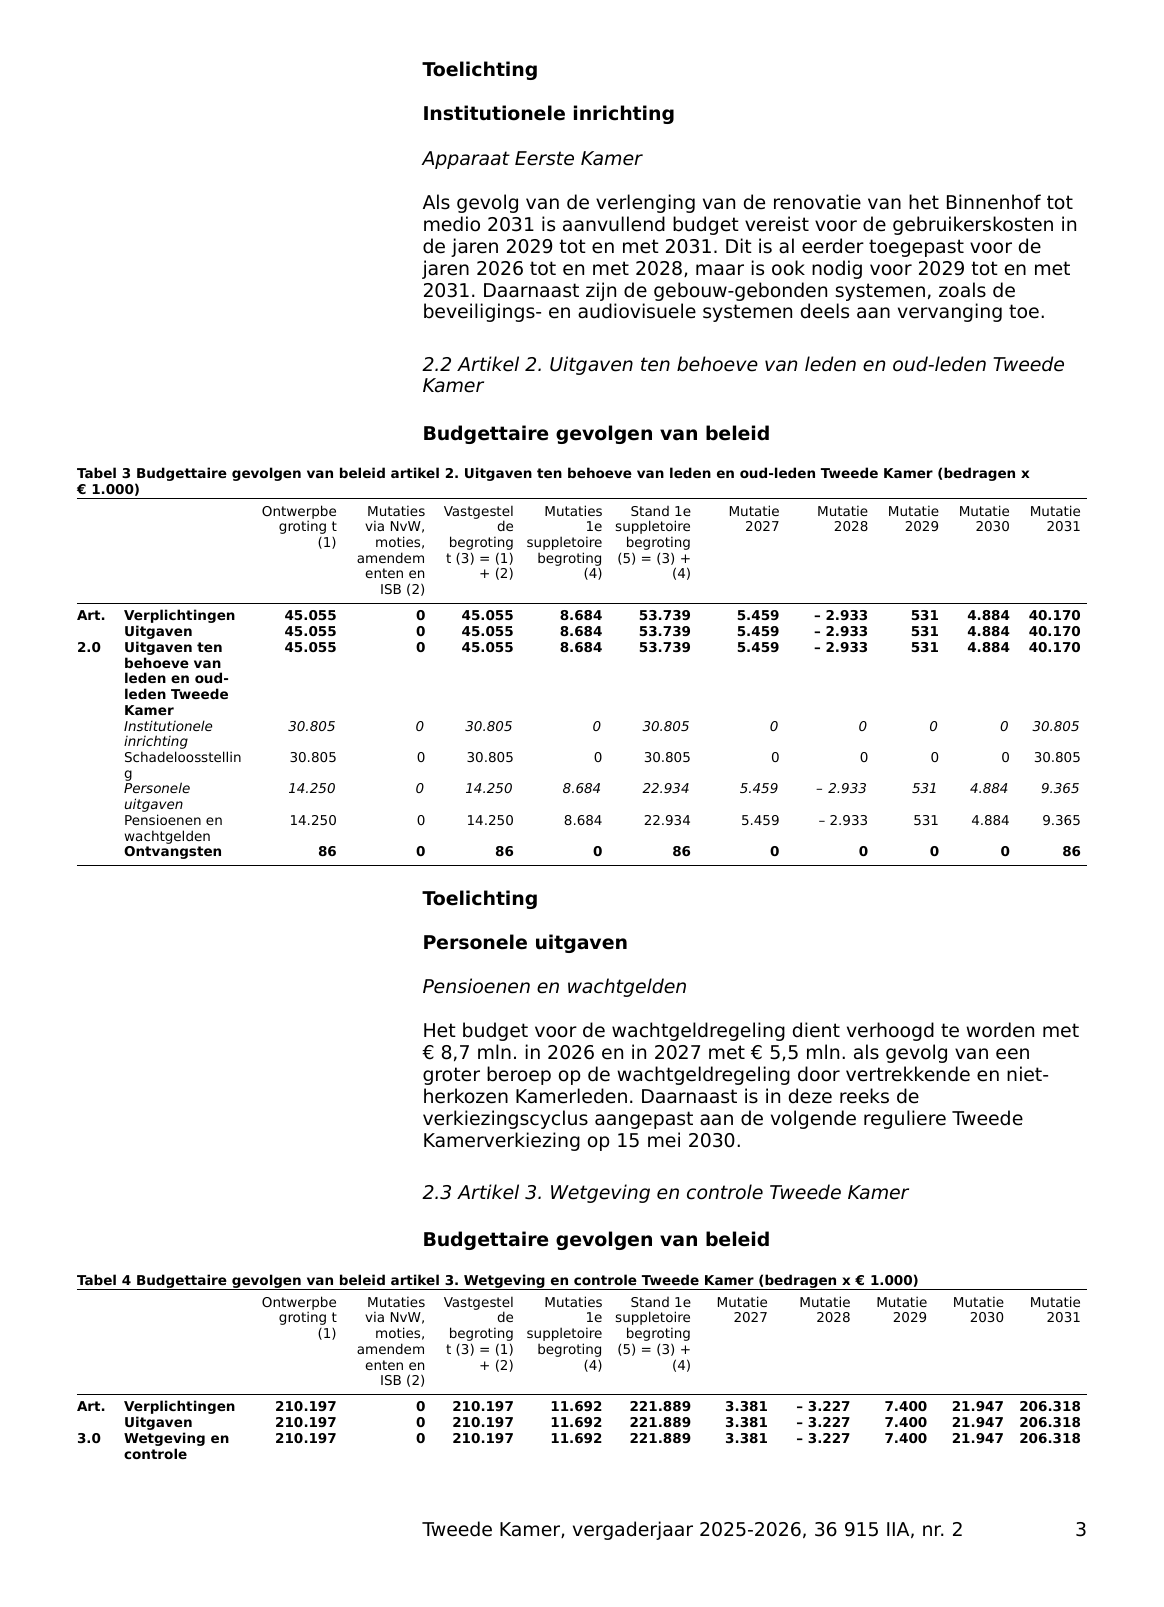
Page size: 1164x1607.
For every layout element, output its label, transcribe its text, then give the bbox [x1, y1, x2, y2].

table_cell 0 [343, 640, 431, 718]
table_cell 40.170 [1016, 604, 1087, 624]
table_cell 45.055 [254, 604, 342, 624]
table_cell Mutatie 2030 [945, 499, 1016, 602]
table_cell 3.381 [697, 1431, 773, 1462]
table_cell 3.0 [77, 1431, 118, 1462]
table_cell Uitgaven [118, 1415, 254, 1431]
table_cell 86 [1016, 844, 1087, 864]
table_cell 4.884 [945, 813, 1016, 844]
table_cell Ontwerpbegroting t (1) [254, 499, 342, 602]
table_cell Ontvangsten [118, 844, 254, 864]
subtitle 2.3 Artikel 3. Wetgeving en controle Tweede Kamer [422, 1182, 1087, 1204]
table_cell [77, 1415, 118, 1431]
table_cell [118, 1290, 254, 1393]
table_cell 3.381 [697, 1415, 773, 1431]
table_cell 45.055 [431, 604, 519, 624]
table_cell Mutaties 1e suppletoire begroting (4) [520, 499, 608, 602]
table_cell Wetgeving en controle [118, 1431, 254, 1462]
table_cell 40.170 [1016, 640, 1087, 718]
table_cell 0 [785, 844, 874, 864]
table_cell 2.0 [77, 640, 118, 718]
table_cell Mutatie 2031 [1016, 499, 1087, 602]
table_cell 4.884 [945, 781, 1016, 813]
table_cell 86 [431, 844, 519, 864]
table_cell 30.805 [431, 718, 519, 750]
table_cell Ontwerpbegroting t (1) [254, 1290, 342, 1393]
table_cell 30.805 [1016, 750, 1087, 781]
table_cell [77, 781, 118, 813]
table_cell 0 [520, 750, 608, 781]
table_cell Art. [77, 1395, 118, 1415]
table_cell 5.459 [697, 640, 785, 718]
table_cell 0 [343, 718, 431, 750]
table_cell Mutaties 1e suppletoire begroting (4) [520, 1290, 608, 1393]
table_cell 0 [874, 844, 945, 864]
table_cell 210.197 [254, 1415, 342, 1431]
table_cell Mutatie 2031 [1010, 1290, 1087, 1393]
table_cell 5.459 [697, 781, 785, 813]
subtitle Toelichting [422, 888, 1087, 910]
table_cell 531 [874, 813, 945, 844]
table_cell 0 [343, 1415, 431, 1431]
table_cell 0 [343, 1395, 431, 1415]
table_cell 0 [785, 718, 874, 750]
table_cell 22.934 [608, 781, 697, 813]
table_cell 45.055 [431, 624, 519, 640]
table_cell 8.684 [520, 813, 608, 844]
table_cell – 2.933 [785, 813, 874, 844]
subtitle Budgettaire gevolgen van beleid [422, 1229, 1087, 1251]
table_cell 30.805 [254, 750, 342, 781]
table_cell 0 [343, 750, 431, 781]
table_cell 210.197 [254, 1395, 342, 1415]
table_cell 7.400 [856, 1415, 933, 1431]
table_cell 45.055 [254, 624, 342, 640]
table_cell 4.884 [945, 624, 1016, 640]
table_cell – 2.933 [785, 604, 874, 624]
table_cell 0 [697, 844, 785, 864]
table_cell 0 [874, 750, 945, 781]
table_cell 9.365 [1016, 813, 1087, 844]
table_cell Mutatie 2029 [874, 499, 945, 602]
table_cell 0 [874, 718, 945, 750]
table_cell 14.250 [431, 813, 519, 844]
table_cell 210.197 [254, 1431, 342, 1462]
table_cell 0 [697, 718, 785, 750]
table_cell 8.684 [520, 604, 608, 624]
table_cell 8.684 [520, 640, 608, 718]
table_cell 0 [785, 750, 874, 781]
table_cell 86 [608, 844, 697, 864]
table_cell 30.805 [431, 750, 519, 781]
subtitle Toelichting [422, 59, 1087, 81]
table_cell 45.055 [431, 640, 519, 718]
subtitle Apparaat Eerste Kamer [422, 147, 1087, 169]
table_cell 4.884 [945, 640, 1016, 718]
table_cell [77, 499, 118, 602]
table_cell 8.684 [520, 624, 608, 640]
subtitle Budgettaire gevolgen van beleid [422, 422, 1087, 444]
table_cell Mutaties via NvW, moties, amendementen en ISB (2) [343, 499, 431, 602]
table_cell 210.197 [431, 1415, 519, 1431]
table_cell 11.692 [520, 1415, 608, 1431]
table_cell 531 [874, 781, 945, 813]
table_cell Mutatie 2029 [856, 1290, 933, 1393]
table_cell Stand 1e suppletoire begroting (5) = (3) + (4) [608, 499, 697, 602]
table_cell Schadeloosstelling [118, 750, 254, 781]
table_cell Vastgestelde begroting t (3) = (1) + (2) [431, 1290, 519, 1393]
table_cell 5.459 [697, 813, 785, 844]
table_cell 8.684 [520, 781, 608, 813]
table_cell Mutaties via NvW, moties, amendementen en ISB (2) [343, 1290, 431, 1393]
table_cell 0 [520, 718, 608, 750]
table_cell 206.318 [1010, 1431, 1087, 1462]
table_cell 21.947 [933, 1395, 1010, 1415]
table_cell 0 [343, 844, 431, 864]
table_cell 9.365 [1016, 781, 1087, 813]
table_header Tabel 4 Budgettaire gevolgen van beleid artikel 3. Wetgeving en controle Tweede Kamer (bedragen x € 1.000) [77, 1273, 1087, 1289]
table_cell 22.934 [608, 813, 697, 844]
table_cell 21.947 [933, 1431, 1010, 1462]
table_cell [77, 718, 118, 750]
table_cell 45.055 [254, 640, 342, 718]
table_cell 4.884 [945, 604, 1016, 624]
table_cell 0 [343, 813, 431, 844]
table_cell 7.400 [856, 1395, 933, 1415]
table_cell Uitgaven ten behoeve van leden en oud-leden Tweede Kamer [118, 640, 254, 718]
table_cell 30.805 [608, 718, 697, 750]
table_cell 30.805 [254, 718, 342, 750]
table_header Tabel 3 Budgettaire gevolgen van beleid artikel 2. Uitgaven ten behoeve van leden en oud-leden Tweede Kamer (bedragen x € 1.000) [77, 466, 1087, 498]
table_cell 3.381 [697, 1395, 773, 1415]
table_cell 210.197 [431, 1395, 519, 1415]
table_cell 531 [874, 604, 945, 624]
table_cell Stand 1e suppletoire begroting (5) = (3) + (4) [608, 1290, 697, 1393]
table_cell 40.170 [1016, 624, 1087, 640]
table_cell 206.318 [1010, 1415, 1087, 1431]
table_cell Mutatie 2028 [774, 1290, 856, 1393]
table_cell Uitgaven [118, 624, 254, 640]
table_cell 221.889 [608, 1395, 697, 1415]
table_cell [77, 624, 118, 640]
table_cell 0 [343, 1431, 431, 1462]
table_cell 53.739 [608, 604, 697, 624]
table_cell 5.459 [697, 604, 785, 624]
table_cell 30.805 [608, 750, 697, 781]
subtitle 2.2 Artikel 2. Uitgaven ten behoeve van leden en oud-leden Tweede Kamer [422, 353, 1087, 397]
table_cell 14.250 [254, 781, 342, 813]
table_cell [118, 499, 254, 602]
table_cell 221.889 [608, 1431, 697, 1462]
table_cell 30.805 [1016, 718, 1087, 750]
table_cell – 2.933 [785, 640, 874, 718]
subtitle Pensioenen en wachtgelden [422, 976, 1087, 998]
table_cell 210.197 [431, 1431, 519, 1462]
table_cell 11.692 [520, 1431, 608, 1462]
table_cell 0 [343, 604, 431, 624]
table_cell 0 [343, 624, 431, 640]
table_cell 0 [945, 718, 1016, 750]
subtitle Institutionele inrichting [422, 103, 1087, 125]
table_cell 14.250 [431, 781, 519, 813]
table_cell 53.739 [608, 624, 697, 640]
subtitle Personele uitgaven [422, 932, 1087, 954]
table_cell Vastgestelde begroting t (3) = (1) + (2) [431, 499, 519, 602]
table_cell 0 [520, 844, 608, 864]
table_cell Personele uitgaven [118, 781, 254, 813]
table_cell Art. [77, 604, 118, 624]
table_cell – 3.227 [774, 1431, 856, 1462]
table_cell 0 [945, 844, 1016, 864]
table_cell [77, 750, 118, 781]
table_cell 11.692 [520, 1395, 608, 1415]
table_cell 5.459 [697, 624, 785, 640]
table_cell – 3.227 [774, 1415, 856, 1431]
table_cell 531 [874, 640, 945, 718]
table_cell 0 [343, 781, 431, 813]
table_cell Mutatie 2028 [785, 499, 874, 602]
table_cell 86 [254, 844, 342, 864]
table_cell – 3.227 [774, 1395, 856, 1415]
table_cell Mutatie 2027 [697, 1290, 773, 1393]
table_cell 221.889 [608, 1415, 697, 1431]
table_cell 0 [697, 750, 785, 781]
table_cell 0 [945, 750, 1016, 781]
table_cell 53.739 [608, 640, 697, 718]
table_cell [77, 1290, 118, 1393]
table_cell 21.947 [933, 1415, 1010, 1431]
table_cell Institutionele inrichting [118, 718, 254, 750]
table_cell Pensioenen en wachtgelden [118, 813, 254, 844]
table_cell – 2.933 [785, 781, 874, 813]
table_cell [77, 844, 118, 864]
table_cell 14.250 [254, 813, 342, 844]
table_cell 531 [874, 624, 945, 640]
table_cell 206.318 [1010, 1395, 1087, 1415]
table_cell Mutatie 2027 [697, 499, 785, 602]
table_cell Verplichtingen [118, 1395, 254, 1415]
table_cell 7.400 [856, 1431, 933, 1462]
table_cell Verplichtingen [118, 604, 254, 624]
table_cell – 2.933 [785, 624, 874, 640]
text Het budget voor de wachtgeldregeling dient verhoogd te worden met € 8,7 mln. in 2026 en in 2027 met € 5,5 mln. als gevolg van een groter beroep op de wachtgeldregeling door vertrekkende en niet-herkozen Kamerleden. Daarnaast is in deze reeks de verkiezingscyclus aangepast aan de volgende reguliere Tweede Kamerverkiezing op 15 mei 2030. [422, 1020, 1087, 1152]
table_cell [77, 813, 118, 844]
text Als gevolg van de verlenging van de renovatie van het Binnenhof tot medio 2031 is aanvullend budget vereist voor de gebruikerskosten in de jaren 2029 tot en met 2031. Dit is al eerder toegepast voor de jaren 2026 tot en met 2028, maar is ook nodig voor 2029 tot en met 2031. Daarnaast zijn de gebouw-gebonden systemen, zoals de beveiligings- en audiovisuele systemen deels aan vervanging toe. [422, 192, 1087, 323]
table_cell Mutatie 2030 [933, 1290, 1010, 1393]
